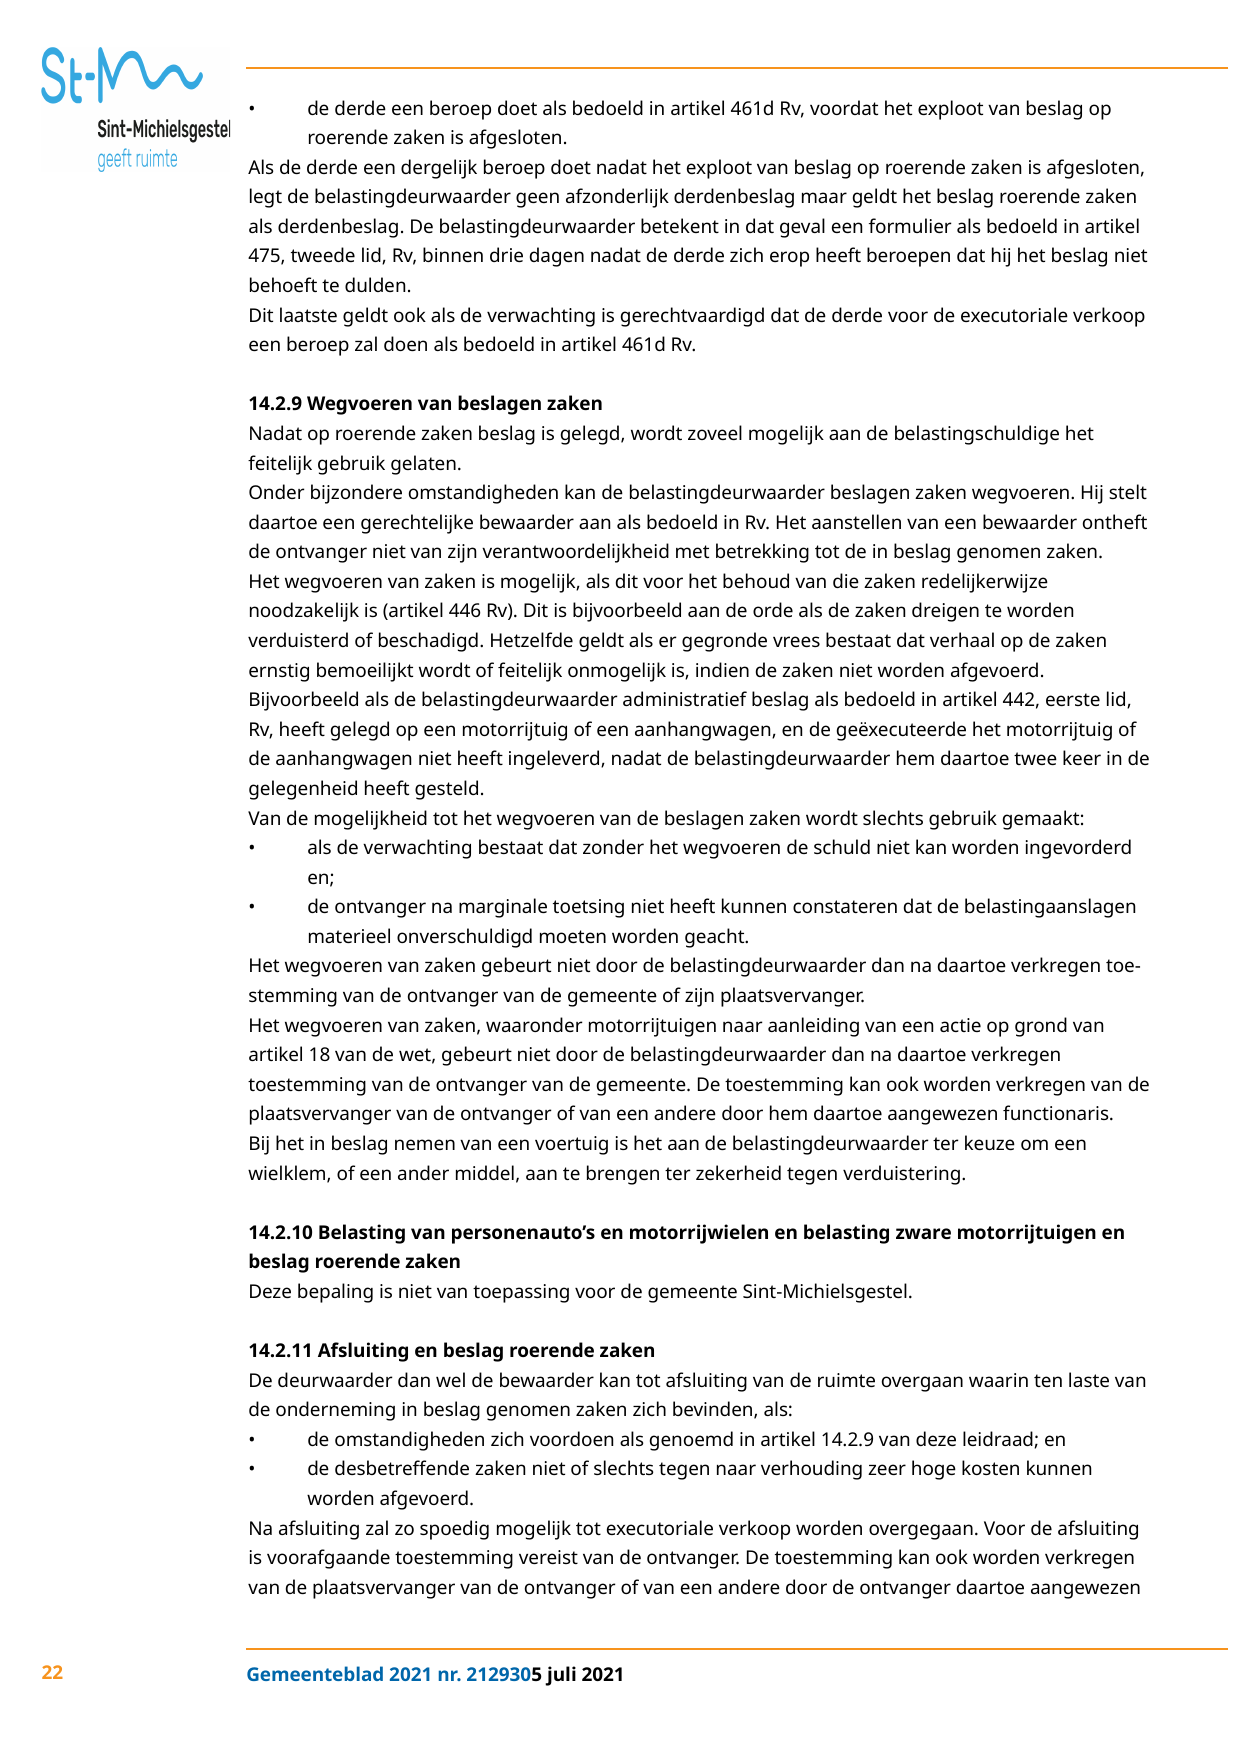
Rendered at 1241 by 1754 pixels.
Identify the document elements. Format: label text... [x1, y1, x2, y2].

text Het wegvoeren van zaken is mogelijk, als dit voor het behoud van die zaken redelijkerwijze noodzakelijk is (artikel 446 Rv). Dit is bijvoorbeeld aan de orde als de zaken dreigen te worden verduisterd of beschadigd. Hetzelfde geldt als er gegronde vrees bestaat dat verhaal op de zaken ernstig bemoeilijkt wordt of feitelijk onmogelijk is, indien de zaken niet worden afgevoerd. Bijvoorbeeld als de belastingdeurwaarder administratief beslag als bedoeld in artikel 442, eerste lid, Rv, heeft gelegd op een motorrijtuig of een aanhangwagen, en de geëxecuteerde het motorrijtuig of de aanhangwagen niet heeft ingeleverd, nadat de belastingdeurwaarder hem daartoe twee keer in de gelegenheid heeft gesteld. [248, 568, 1152, 801]
list als de verwachting bestaat dat zonder het wegvoeren de schuld niet kan worden ingevorderd en; [248, 834, 1152, 890]
text Van de mogelijkheid tot het wegvoeren van de beslagen zaken wordt slechts gebruik gemaakt: [248, 805, 1152, 831]
text Het wegvoeren van zaken, waaronder motorrijtuigen naar aanleiding van een actie op grond van artikel 18 van de wet, gebeurt niet door de belastingdeurwaarder dan na daartoe verkregen toestemming van de ontvanger van de gemeente. De toestemming kan ook worden verkregen van de plaatsvervanger van de ontvanger of van een andere door hem daartoe aangewezen functionaris. [248, 1012, 1152, 1126]
text Als de derde een dergelijk beroep doet nadat het exploot van beslag op roerende zaken is afgesloten, legt de belastingdeurwaarder geen afzonderlijk derdenbeslag maar geldt het beslag roerende zaken als derdenbeslag. De belastingdeurwaarder betekent in dat geval een formulier als bedoeld in artikel 475, tweede lid, Rv, binnen drie dagen nadat de derde zich erop heeft beroepen dat hij het beslag niet behoeft te dulden. [248, 154, 1152, 298]
text De deurwaarder dan wel de bewaarder kan tot afsluiting van de ruimte overgaan waarin ten laste van de onderneming in beslag genomen zaken zich bevinden, als: [248, 1367, 1152, 1422]
list de derde een beroep doet als bedoeld in artikel 461d Rv, voordat het exploot van beslag op roerende zaken is afgesloten. [248, 95, 1152, 150]
text 14.2.9 Wegvoeren van beslagen zaken [248, 391, 1152, 416]
text Bij het in beslag nemen van een voertuig is het aan de belastingdeurwaarder ter keuze om een wielklem, of een ander middel, aan te brengen ter zekerheid tegen verduistering. [248, 1130, 1152, 1186]
picture [41, 47, 231, 172]
text Deze bepaling is niet van toepassing voor de gemeente Sint-Michielsgestel. [248, 1278, 1152, 1304]
list de desbetreffende zaken niet of slechts tegen naar verhouding zeer hoge kosten kunnen worden afgevoerd. [248, 1456, 1152, 1511]
text Nadat op roerende zaken beslag is gelegd, wordt zoveel mogelijk aan de belastingschuldige het feitelijk gebruik gelaten. [248, 420, 1152, 476]
text Na afsluiting zal zo spoedig mogelijk tot executoriale verkoop worden overgegaan. Voor de afsluiting is voorafgaande toestemming vereist van de ontvanger. De toestemming kan ook worden verkregen van de plaatsvervanger van de ontvanger of van een andere door de ontvanger daartoe aangewezen [248, 1515, 1152, 1600]
text Onder bijzondere omstandigheden kan de belastingdeurwaarder beslagen zaken wegvoeren. Hij stelt daartoe een gerechtelijke bewaarder aan als bedoeld in Rv. Het aanstellen van een bewaarder ontheft de ontvanger niet van zijn verantwoordelijkheid met betrekking tot de in beslag genomen zaken. [248, 479, 1152, 564]
text 14.2.10 Belasting van personenauto’s en motorrijwielen en belasting zware motorrijtuigen en beslag roerende zaken [248, 1219, 1152, 1274]
text 14.2.11 Afsluiting en beslag roerende zaken [248, 1337, 1152, 1363]
text Dit laatste geldt ook als de verwachting is gerechtvaardigd dat de derde voor de executoriale verkoop een beroep zal doen als bedoeld in artikel 461d Rv. [248, 302, 1152, 357]
list de ontvanger na marginale toetsing niet heeft kunnen constateren dat de belastingaanslagen materieel onverschuldigd moeten worden geacht. [248, 893, 1152, 949]
list de omstandigheden zich voordoen als genoemd in artikel 14.2.9 van deze leidraad; en [248, 1426, 1152, 1452]
text Het wegvoeren van zaken gebeurt niet door de belastingdeurwaarder dan na daartoe verkregen toe- stemming van de ontvanger van de gemeente of zijn plaatsvervanger. [248, 953, 1152, 1008]
